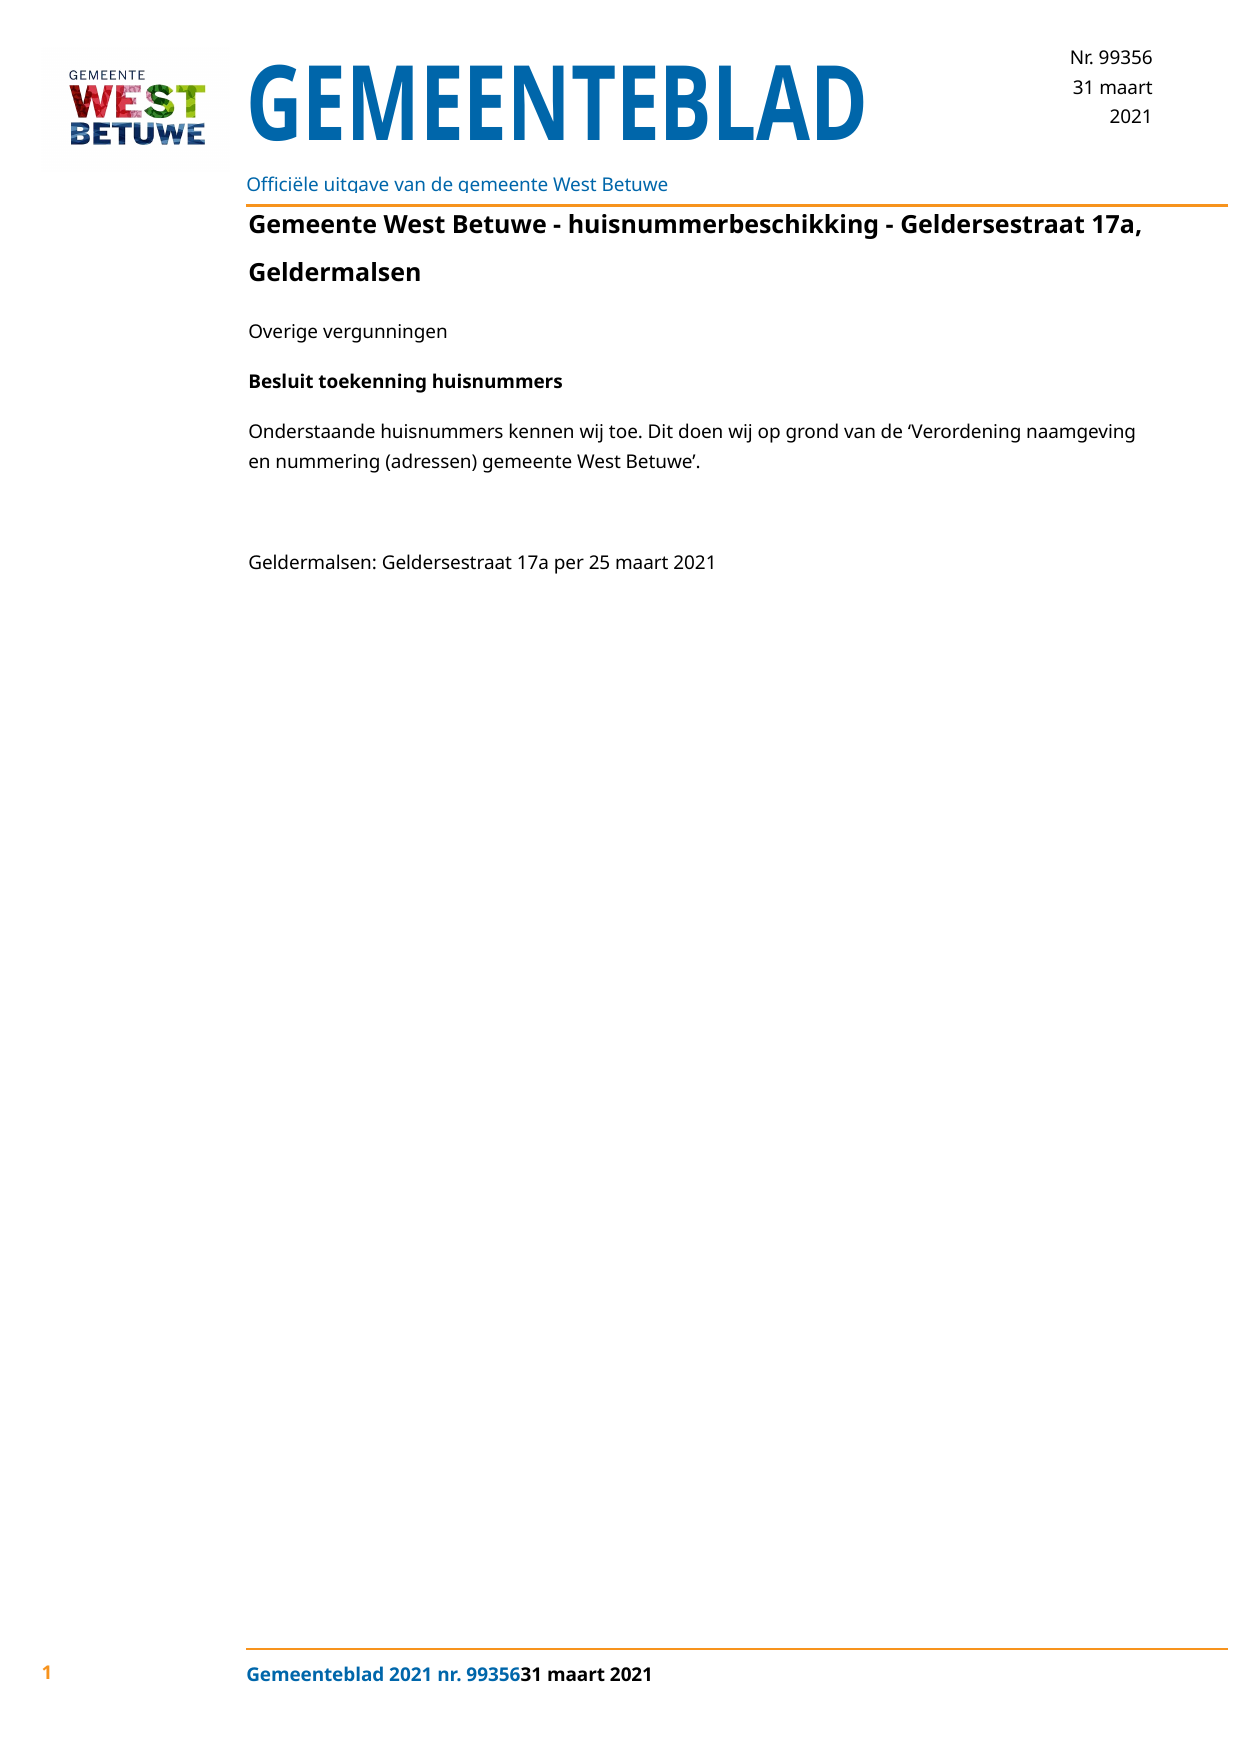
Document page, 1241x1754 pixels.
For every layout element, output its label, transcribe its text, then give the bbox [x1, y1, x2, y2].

text Gemeente West Betuwe - huisnummerbeschikking - Geldersestraat 17a, Geldermalsen [248, 207, 1152, 288]
text Geldermalsen: Geldersestraat 17a per 25 maart 2021 [248, 549, 1152, 575]
text Overige vergunningen [248, 318, 1152, 344]
picture [41, 47, 231, 172]
text Besluit toekenning huisnummers [248, 368, 1152, 394]
text Onderstaande huisnummers kennen wij toe. Dit doen wij op grond van de ‘Verordening naamgeving en nummering (adressen) gemeente West Betuwe’. [248, 419, 1152, 474]
